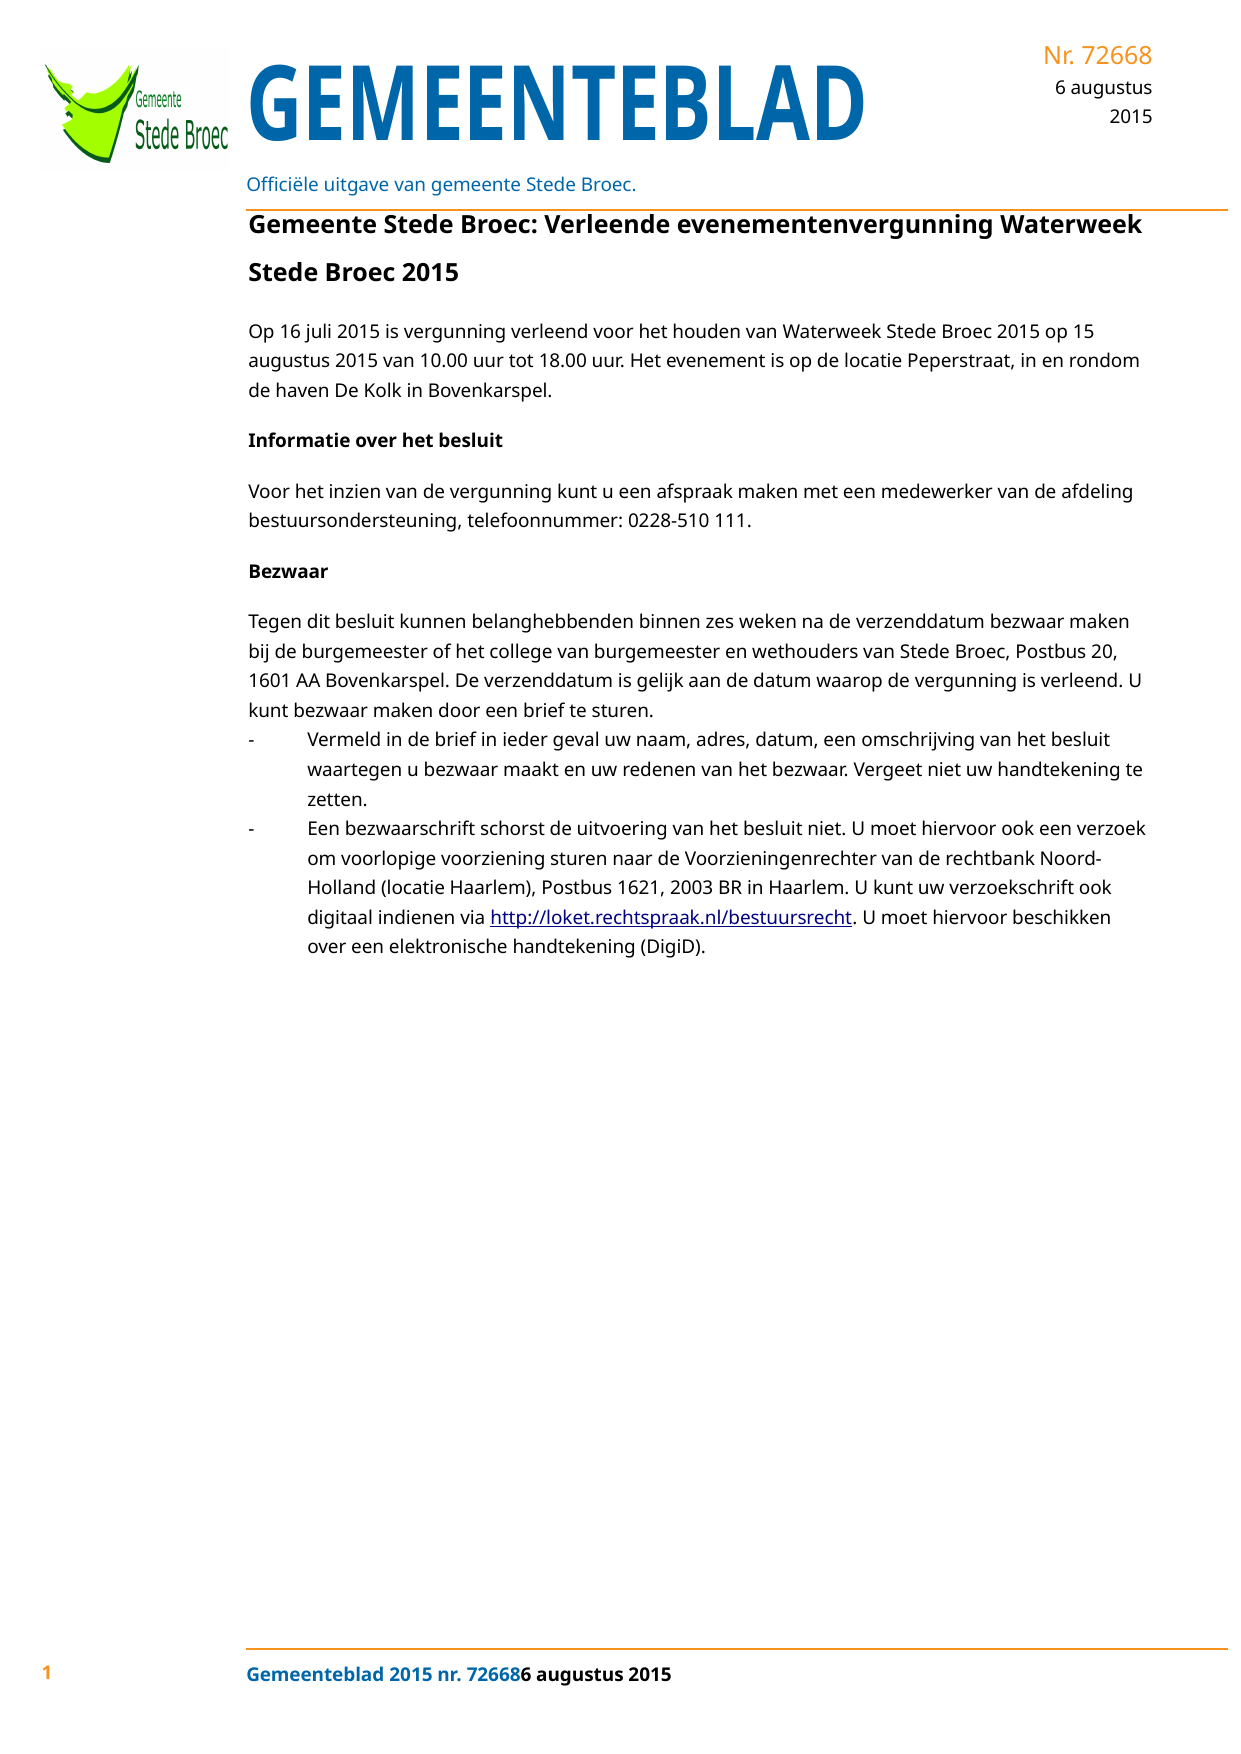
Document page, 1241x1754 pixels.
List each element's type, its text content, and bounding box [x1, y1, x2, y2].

picture [41, 47, 231, 172]
list Vermeld in de brief in ieder geval uw naam, adres, datum, een omschrijving van het besluit waartegen u bezwaar maakt en uw redenen van het bezwaar. Vergeet niet uw handtekening te zetten. [248, 727, 1152, 812]
text Gemeente Stede Broec: Verleende evenementenvergunning Waterweek Stede Broec 2015 [248, 211, 1152, 288]
text Informatie over het besluit [248, 427, 1152, 453]
text Voor het inzien van de vergunning kunt u een afspraak maken met een medewerker van de afdeling bestuursondersteuning, telefoonnummer: 0228-510 111. [248, 478, 1152, 533]
list Een bezwaarschrift schorst de uitvoering van het besluit niet. U moet hiervoor ook een verzoek om voorlopige voorziening sturen naar de Voorzieningenrechter van de rechtbank Noord-Holland (locatie Haarlem), Postbus 1621, 2003 BR in Haarlem. U kunt uw verzoekschrift ook digitaal indienen via http://loket.rechtspraak.nl/bestuursrecht. U moet hiervoor beschikken over een elektronische handtekening (DigiD). [248, 815, 1152, 959]
text Tegen dit besluit kunnen belanghebbenden binnen zes weken na de verzenddatum bezwaar maken bij de burgemeester of het college van burgemeester en wethouders van Stede Broec, Postbus 20, 1601 AA Bovenkarspel. De verzenddatum is gelijk aan de datum waarop de vergunning is verleend. U kunt bezwaar maken door een brief te sturen. [248, 608, 1152, 723]
text Op 16 juli 2015 is vergunning verleend voor het houden van Waterweek Stede Broec 2015 op 15 augustus 2015 van 10.00 uur tot 18.00 uur. Het evenement is op de locatie Peperstraat, in en rondom de haven De Kolk in Bovenkarspel. [248, 318, 1152, 403]
text Bezwaar [248, 558, 1152, 584]
